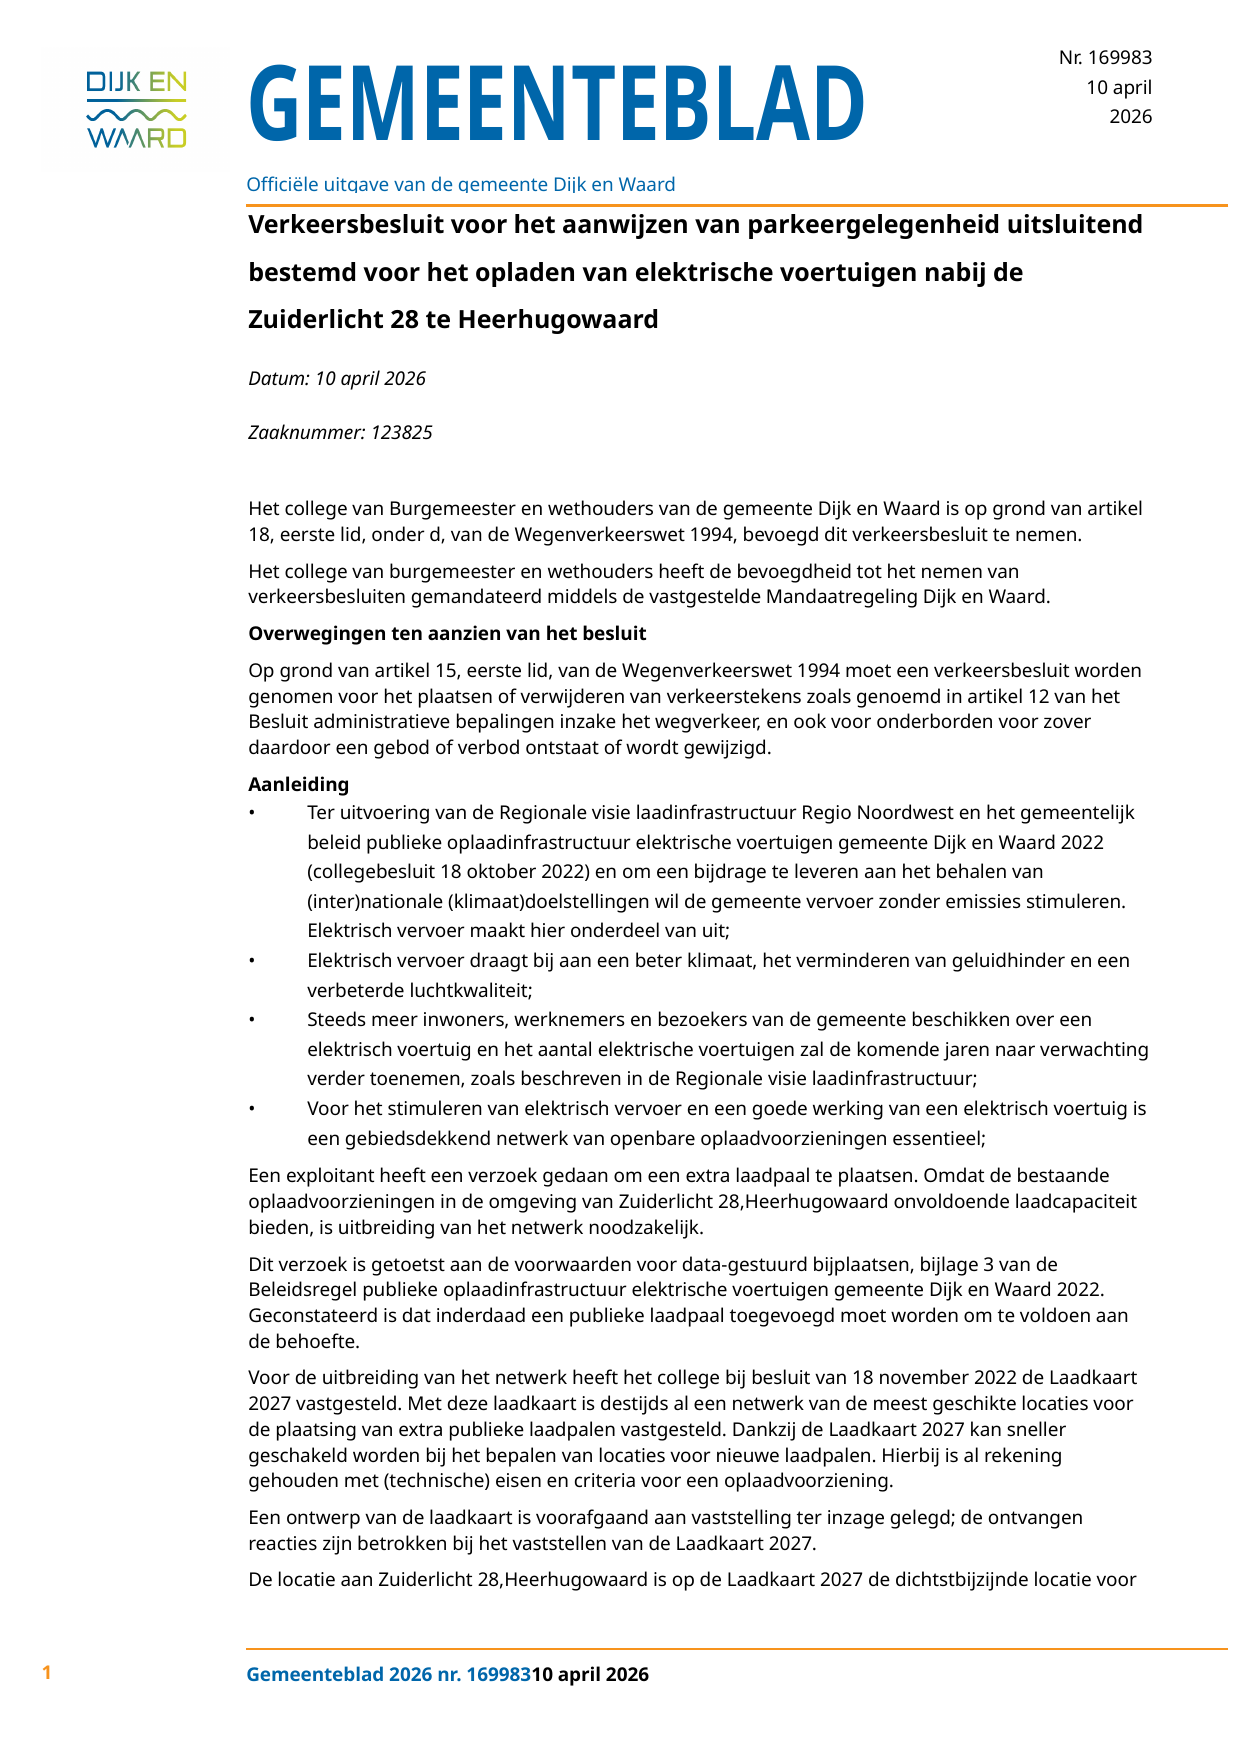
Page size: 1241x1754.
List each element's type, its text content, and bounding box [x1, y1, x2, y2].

list Ter uitvoering van de Regionale visie laadinfrastructuur Regio Noordwest en het gemeentelijk beleid publieke oplaadinfrastructuur elektrische voertuigen gemeente Dijk en Waard 2022 (collegebesluit 18 oktober 2022) en om een bijdrage te leveren aan het behalen van (inter)nationale (klimaat)doelstellingen wil de gemeente vervoer zonder emissies stimuleren. Elektrisch vervoer maakt hier onderdeel van uit; [248, 799, 1152, 943]
text Het college van burgemeester en wethouders heeft de bevoegdheid tot het nemen van verkeersbesluiten gemandateerd middels de vastgestelde Mandaatregeling Dijk en Waard. [248, 558, 1152, 609]
text Datum: 10 april 2026 [248, 366, 1152, 391]
text Dit verzoek is getoetst aan de voorwaarden voor data-gestuurd bijplaatsen, bijlage 3 van de Beleidsregel publieke oplaadinfrastructuur elektrische voertuigen gemeente Dijk en Waard 2022. Geconstateerd is dat inderdaad een publieke laadpaal toegevoegd moet worden om te voldoen aan de behoefte. [248, 1251, 1152, 1354]
text Overwegingen ten aanzien van het besluit [248, 620, 1152, 646]
text De locatie aan Zuiderlicht 28,Heerhugowaard is op de Laadkaart 2027 de dichtstbijzijnde locatie voor [248, 1567, 1152, 1592]
text Verkeersbesluit voor het aanwijzen van parkeergelegenheid uitsluitend bestemd voor het opladen van elektrische voertuigen nabij de Zuiderlicht 28 te Heerhugowaard [248, 207, 1152, 336]
text Een ontwerp van de laadkaart is voorafgaand aan vaststelling ter inzage gelegd; de ontvangen reacties zijn betrokken bij het vaststellen van de Laadkaart 2027. [248, 1504, 1152, 1556]
list Voor het stimuleren van elektrisch vervoer en een goede werking van een elektrisch voertuig is een gebiedsdekkend netwerk van openbare oplaadvoorzieningen essentieel; [248, 1095, 1152, 1150]
text Het college van Burgemeester en wethouders van de gemeente Dijk en Waard is op grond van artikel 18, eerste lid, onder d, van de Wegenverkeerswet 1994, bevoegd dit verkeersbesluit te nemen. [248, 496, 1152, 547]
text Een exploitant heeft een verzoek gedaan om een extra laadpaal te plaatsen. Omdat de bestaande oplaadvoorzieningen in de omgeving van Zuiderlicht 28,Heerhugowaard onvoldoende laadcapaciteit bieden, is uitbreiding van het netwerk noodzakelijk. [248, 1163, 1152, 1240]
text Zaaknummer: 123825 [248, 419, 1152, 445]
text Op grond van artikel 15, eerste lid, van de Wegenverkeerswet 1994 moet een verkeersbesluit worden genomen voor het plaatsen of verwijderen van verkeerstekens zoals genoemd in artikel 12 van het Besluit administratieve bepalingen inzake het wegverkeer, en ook voor onderborden voor zover daardoor een gebod of verbod ontstaat of wordt gewijzigd. [248, 657, 1152, 760]
picture [41, 47, 231, 172]
text Aanleiding [248, 771, 1152, 797]
text Voor de uitbreiding van het netwerk heeft het college bij besluit van 18 november 2022 de Laadkaart 2027 vastgesteld. Met deze laadkaart is destijds al een netwerk van de meest geschikte locaties voor de plaatsing van extra publieke laadpalen vastgesteld. Dankzij de Laadkaart 2027 kan sneller geschakeld worden bij het bepalen van locaties voor nieuwe laadpalen. Hierbij is al rekening gehouden met (technische) eisen en criteria voor een oplaadvoorziening. [248, 1364, 1152, 1493]
list Steeds meer inwoners, werknemers en bezoekers van de gemeente beschikken over een elektrisch voertuig en het aantal elektrische voertuigen zal de komende jaren naar verwachting verder toenemen, zoals beschreven in de Regionale visie laadinfrastructuur; [248, 1006, 1152, 1091]
list Elektrisch vervoer draagt bij aan een beter klimaat, het verminderen van geluidhinder en een verbeterde luchtkwaliteit; [248, 947, 1152, 1002]
